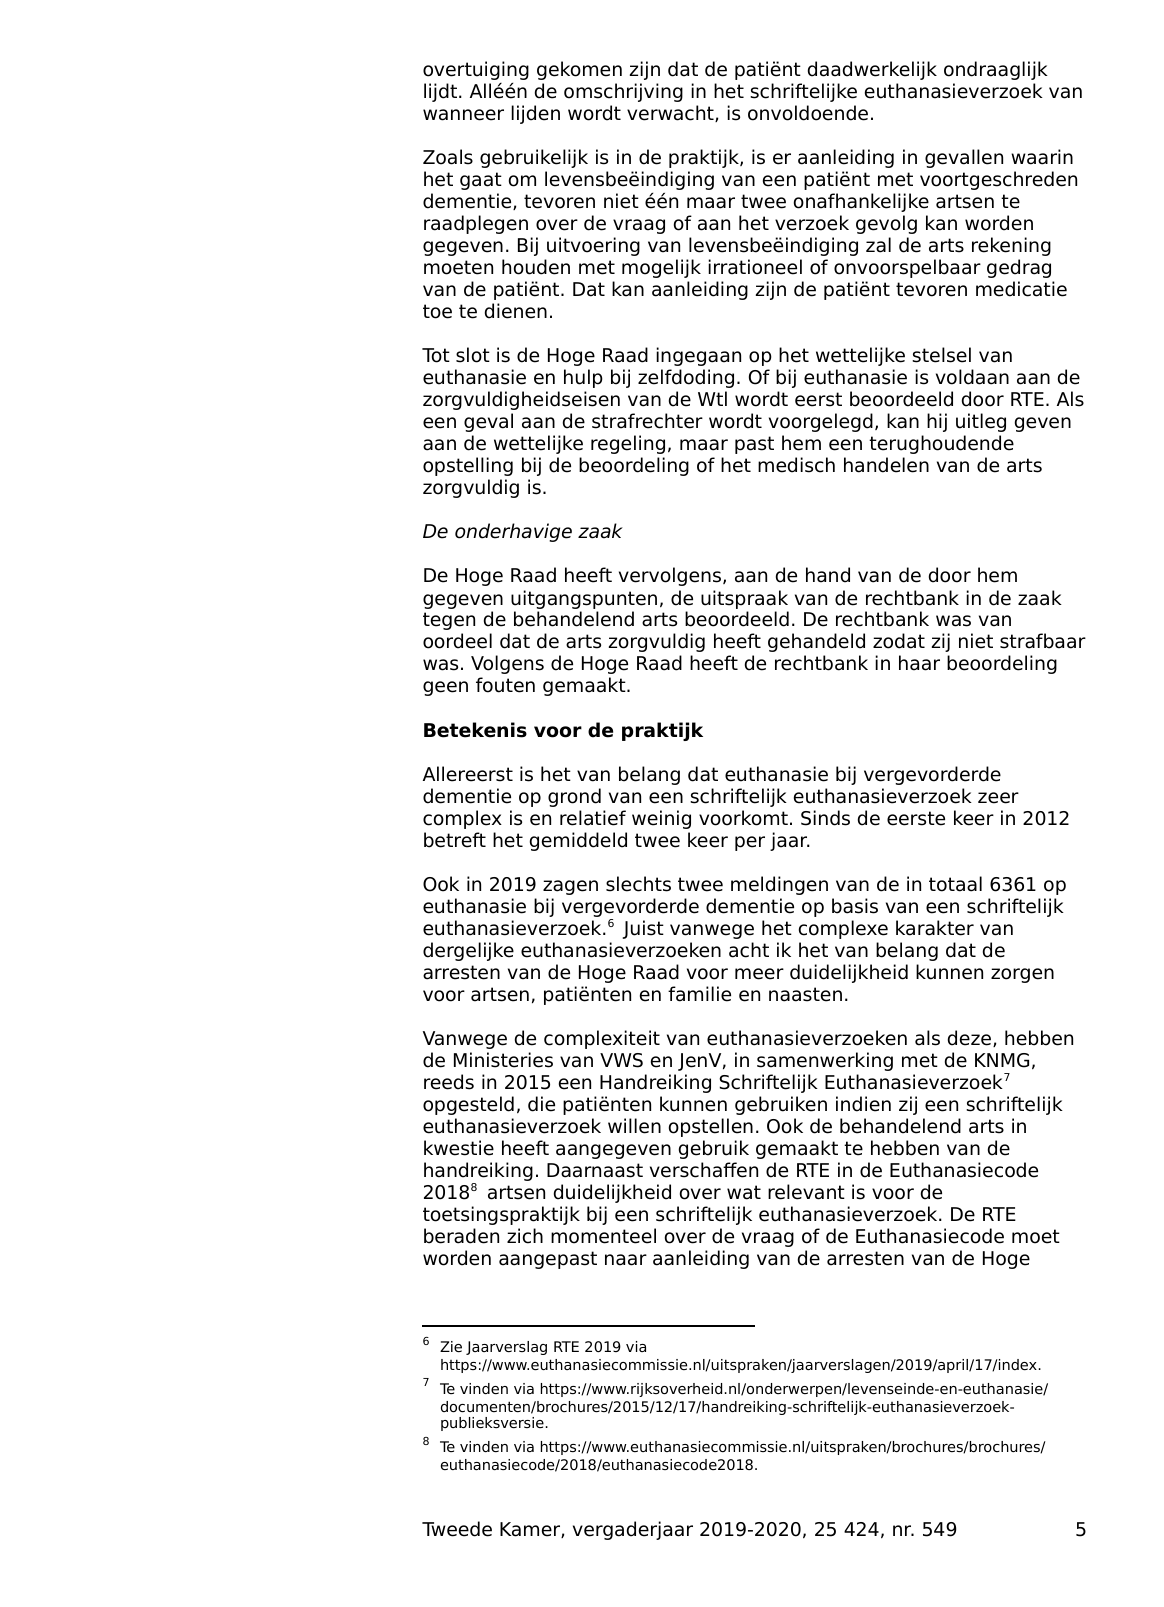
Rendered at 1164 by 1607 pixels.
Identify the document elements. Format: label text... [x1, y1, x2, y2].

subtitle Betekenis voor de praktijk [422, 719, 1087, 741]
text overtuiging gekomen zijn dat de patiënt daadwerkelijk ondraaglijk lijdt. Alléén de omschrijving in het schriftelijke euthanasieverzoek van wanneer lijden wordt verwacht, is onvoldoende. [422, 59, 1087, 125]
text Zie Jaarverslag RTE 2019 via https://www.euthanasiecommissie.nl/uitspraken/jaarverslagen/2019/april/17/index. [422, 1335, 1087, 1374]
text Vanwege de complexiteit van euthanasieverzoeken als deze, hebben de Ministeries van VWS en JenV, in samenwerking met de KNMG, reeds in 2015 een Handreiking Schriftelijk Euthanasieverzoek opgesteld, die patiënten kunnen gebruiken indien zij een schriftelijk euthanasieverzoek willen opstellen. Ook de behandelend arts in kwestie heeft aangegeven gebruik gemaakt te hebben van de handreiking. Daarnaast verschaffen de RTE in de Euthanasiecode 2018 artsen duidelijkheid over wat relevant is voor de toetsingspraktijk bij een schriftelijk euthanasieverzoek. De RTE beraden zich momenteel over de vraag of de Euthanasiecode moet worden aangepast naar aanleiding van de arresten van de Hoge [422, 1028, 1087, 1269]
text Allereerst is het van belang dat euthanasie bij vergevorderde dementie op grond van een schriftelijk euthanasieverzoek zeer complex is en relatief weinig voorkomt. Sinds de eerste keer in 2012 betreft het gemiddeld twee keer per jaar. [422, 764, 1087, 852]
subtitle De onderhavige zaak [422, 521, 1087, 543]
text Te vinden via https://www.rijksoverheid.nl/onderwerpen/levenseinde-en-euthanasie/documenten/brochures/2015/12/17/handreiking-schriftelijk-euthanasieverzoek-publieksversie. [422, 1377, 1087, 1432]
text Zoals gebruikelijk is in de praktijk, is er aanleiding in gevallen waarin het gaat om levensbeëindiging van een patiënt met voortgeschreden dementie, tevoren niet één maar twee onafhankelijke artsen te raadplegen over de vraag of aan het verzoek gevolg kan worden gegeven. Bij uitvoering van levensbeëindiging zal de arts rekening moeten houden met mogelijk irrationeel of onvoorspelbaar gedrag van de patiënt. Dat kan aanleiding zijn de patiënt tevoren medicatie toe te dienen. [422, 147, 1087, 323]
text Te vinden via https://www.euthanasiecommissie.nl/uitspraken/brochures/brochures/euthanasiecode/2018/euthanasiecode2018. [422, 1435, 1087, 1474]
text Ook in 2019 zagen slechts twee meldingen van de in totaal 6361 op euthanasie bij vergevorderde dementie op basis van een schriftelijk euthanasieverzoek. Juist vanwege het complexe karakter van dergelijke euthanasieverzoeken acht ik het van belang dat de arresten van de Hoge Raad voor meer duidelijkheid kunnen zorgen voor artsen, patiënten en familie en naasten. [422, 874, 1087, 1006]
text Tot slot is de Hoge Raad ingegaan op het wettelijke stelsel van euthanasie en hulp bij zelfdoding. Of bij euthanasie is voldaan aan de zorgvuldigheidseisen van de Wtl wordt eerst beoordeeld door RTE. Als een geval aan de strafrechter wordt voorgelegd, kan hij uitleg geven aan de wettelijke regeling, maar past hem een terughoudende opstelling bij de beoordeling of het medisch handelen van de arts zorgvuldig is. [422, 345, 1087, 499]
text De Hoge Raad heeft vervolgens, aan de hand van de door hem gegeven uitgangspunten, de uitspraak van de rechtbank in de zaak tegen de behandelend arts beoordeeld. De rechtbank was van oordeel dat de arts zorgvuldig heeft gehandeld zodat zij niet strafbaar was. Volgens de Hoge Raad heeft de rechtbank in haar beoordeling geen fouten gemaakt. [422, 565, 1087, 697]
